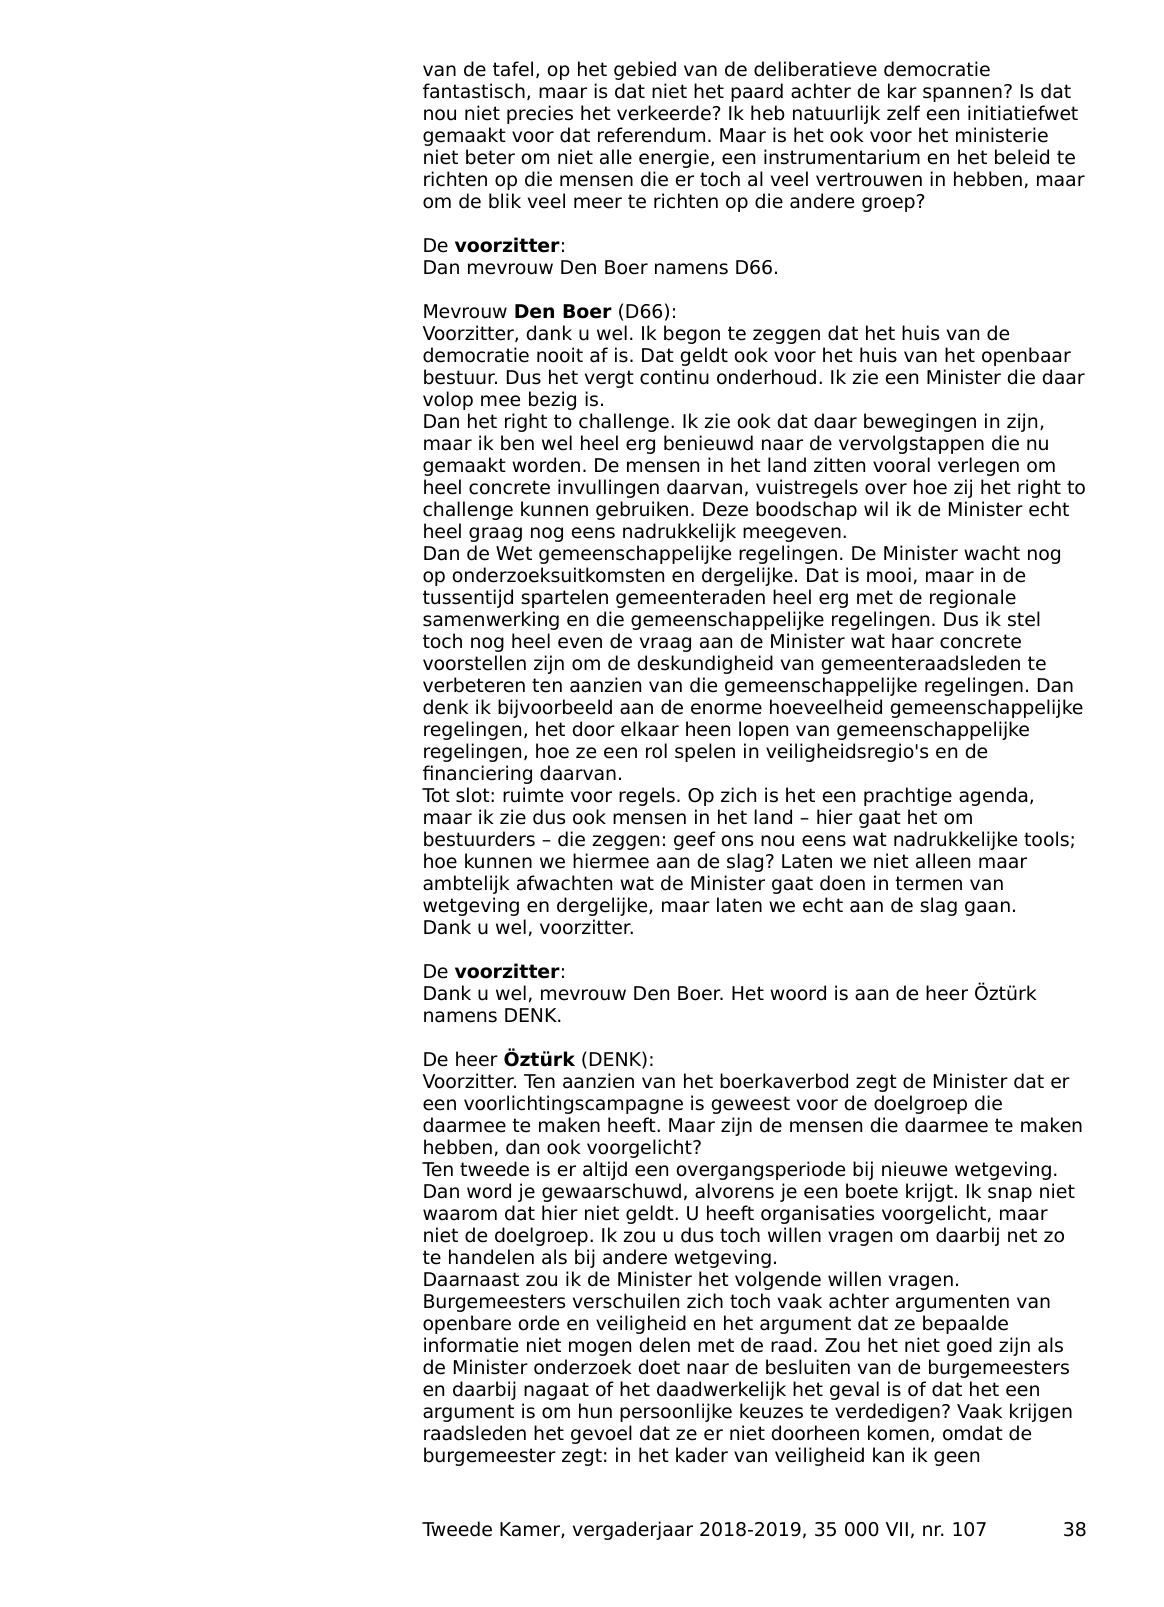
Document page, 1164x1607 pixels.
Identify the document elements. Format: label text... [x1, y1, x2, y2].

text Dank u wel, voorzitter. [422, 917, 1087, 939]
text Tot slot: ruimte voor regels. Op zich is het een prachtige agenda, maar ik zie dus ook mensen in het land – hier gaat het om bestuurders – die zeggen: geef ons nou eens wat nadrukkelijke tools; hoe kunnen we hiermee aan de slag? Laten we niet alleen maar ambtelijk afwachten wat de Minister gaat doen in termen van wetgeving en dergelijke, maar laten we echt aan de slag gaan. [422, 785, 1087, 917]
text Dan het right to challenge. Ik zie ook dat daar bewegingen in zijn, maar ik ben wel heel erg benieuwd naar de vervolgstappen die nu gemaakt worden. De mensen in het land zitten vooral verlegen om heel concrete invullingen daarvan, vuistregels over hoe zij het right to challenge kunnen gebruiken. Deze boodschap wil ik de Minister echt heel graag nog eens nadrukkelijk meegeven. [422, 411, 1087, 543]
text Dank u wel, mevrouw Den Boer. Het woord is aan de heer Öztürk namens DENK. [422, 983, 1087, 1027]
text Voorzitter. Ten aanzien van het boerkaverbod zegt de Minister dat er een voorlichtingscampagne is geweest voor de doelgroep die daarmee te maken heeft. Maar zijn de mensen die daarmee te maken hebben, dan ook voorgelicht? [422, 1071, 1087, 1159]
text Voorzitter, dank u wel. Ik begon te zeggen dat het huis van de democratie nooit af is. Dat geldt ook voor het huis van het openbaar bestuur. Dus het vergt continu onderhoud. Ik zie een Minister die daar volop mee bezig is. [422, 323, 1087, 411]
text Daarnaast zou ik de Minister het volgende willen vragen. Burgemeesters verschuilen zich toch vaak achter argumenten van openbare orde en veiligheid en het argument dat ze bepaalde informatie niet mogen delen met de raad. Zou het niet goed zijn als de Minister onderzoek doet naar de besluiten van de burgemeesters en daarbij nagaat of het daadwerkelijk het geval is of dat het een argument is om hun persoonlijke keuzes te verdedigen? Vaak krijgen raadsleden het gevoel dat ze er niet doorheen komen, omdat de burgemeester zegt: in het kader van veiligheid kan ik geen [422, 1269, 1087, 1467]
text Dan mevrouw Den Boer namens D66. [422, 257, 1087, 279]
text De heer Öztürk (DENK): [422, 1049, 1087, 1071]
text Dan de Wet gemeenschappelijke regelingen. De Minister wacht nog op onderzoeksuitkomsten en dergelijke. Dat is mooi, maar in de tussentijd spartelen gemeenteraden heel erg met de regionale samenwerking en die gemeenschappelijke regelingen. Dus ik stel toch nog heel even de vraag aan de Minister wat haar concrete voorstellen zijn om de deskundigheid van gemeenteraadsleden te verbeteren ten aanzien van die gemeenschappelijke regelingen. Dan denk ik bijvoorbeeld aan de enorme hoeveelheid gemeenschappelijke regelingen, het door elkaar heen lopen van gemeenschappelijke regelingen, hoe ze een rol spelen in veiligheidsregio's en de financiering daarvan. [422, 543, 1087, 785]
text De voorzitter: [422, 235, 1087, 257]
text Ten tweede is er altijd een overgangsperiode bij nieuwe wetgeving. Dan word je gewaarschuwd, alvorens je een boete krijgt. Ik snap niet waarom dat hier niet geldt. U heeft organisaties voorgelicht, maar niet de doelgroep. Ik zou u dus toch willen vragen om daarbij net zo te handelen als bij andere wetgeving. [422, 1159, 1087, 1269]
text Mevrouw Den Boer (D66): [422, 301, 1087, 323]
text van de tafel, op het gebied van de deliberatieve democratie fantastisch, maar is dat niet het paard achter de kar spannen? Is dat nou niet precies het verkeerde? Ik heb natuurlijk zelf een initiatiefwet gemaakt voor dat referendum. Maar is het ook voor het ministerie niet beter om niet alle energie, een instrumentarium en het beleid te richten op die mensen die er toch al veel vertrouwen in hebben, maar om de blik veel meer te richten op die andere groep? [422, 59, 1087, 213]
text De voorzitter: [422, 961, 1087, 983]
